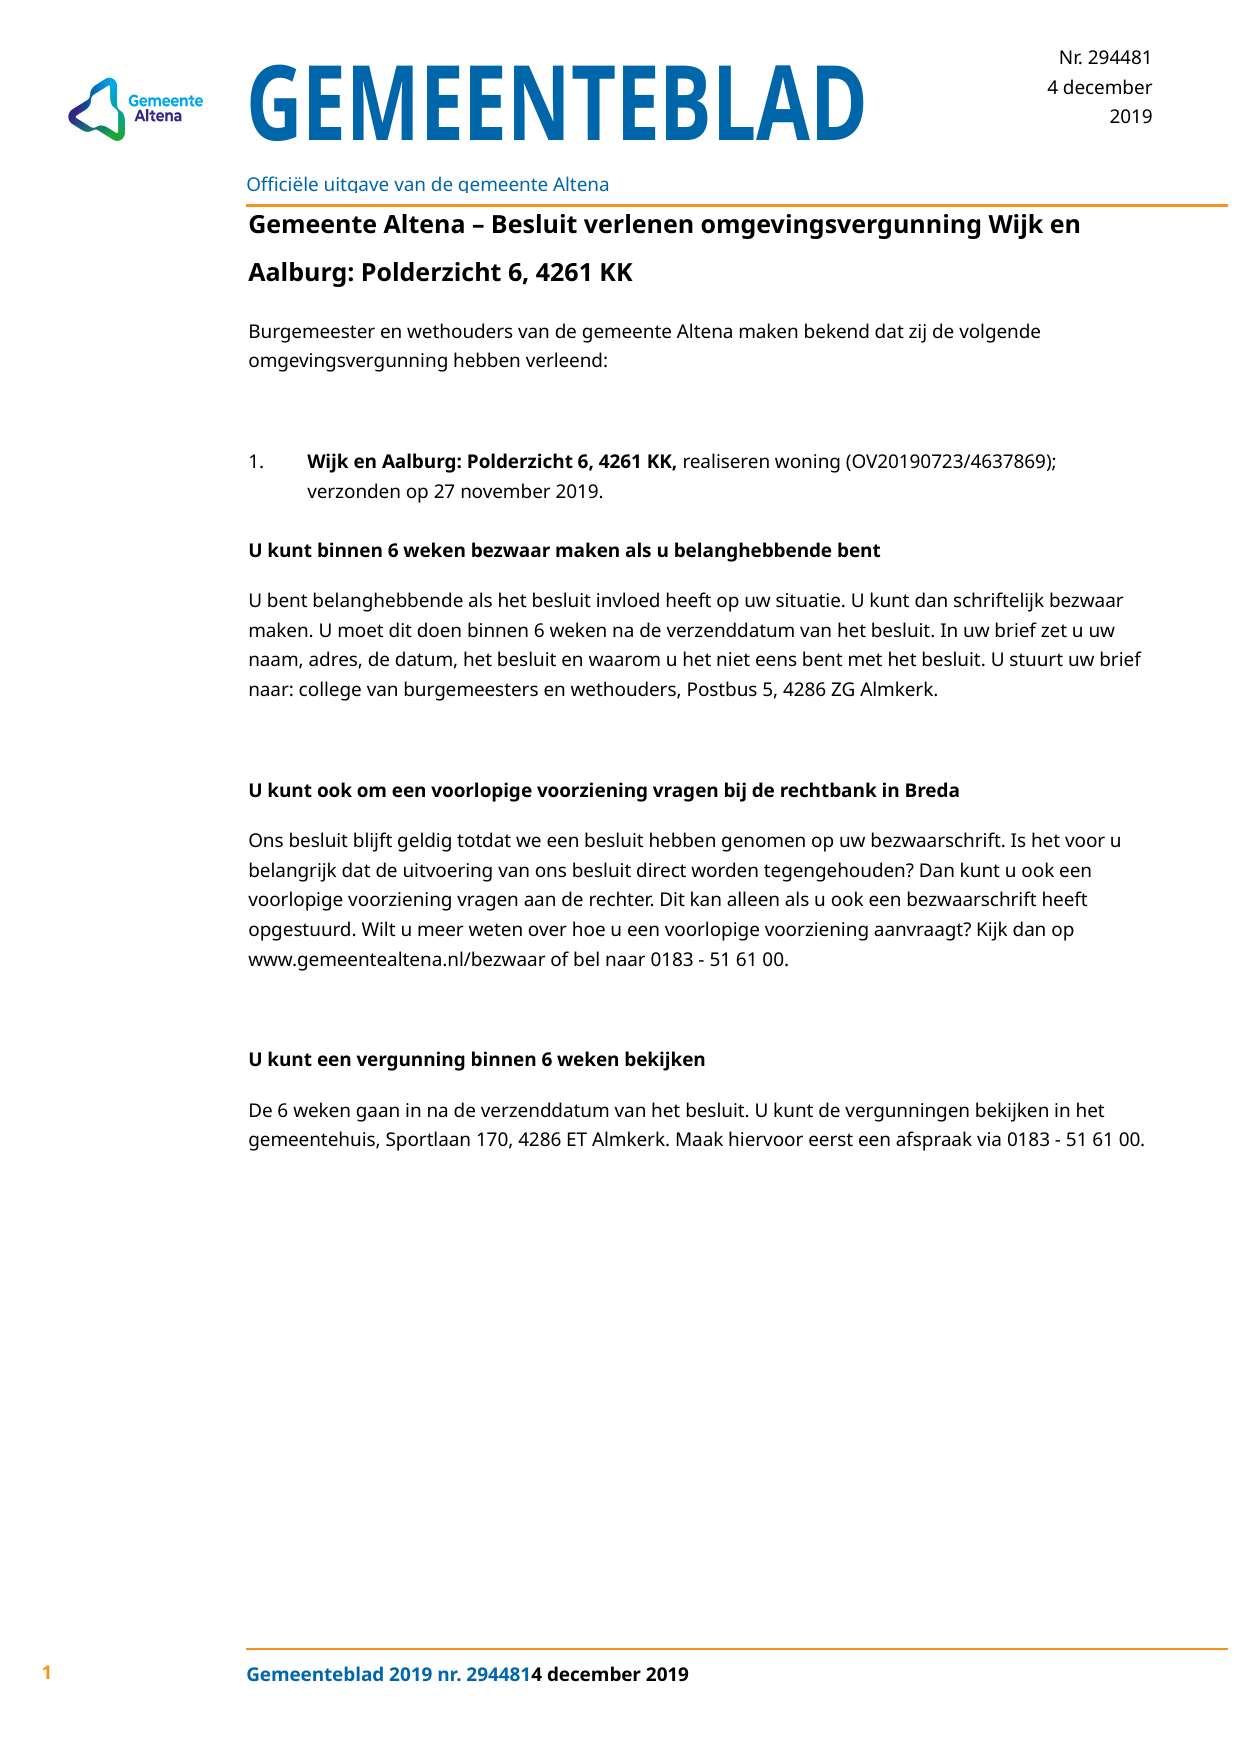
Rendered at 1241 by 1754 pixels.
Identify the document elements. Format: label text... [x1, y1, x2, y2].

text U kunt ook om een voorlopige voorziening vragen bij de rechtbank in Breda [248, 777, 1152, 803]
text U bent belanghebbende als het besluit invloed heeft op uw situatie. U kunt dan schriftelijk bezwaar maken. U moet dit doen binnen 6 weken na de verzenddatum van het besluit. In uw brief zet u uw naam, adres, de datum, het besluit en waarom u het niet eens bent met het besluit. U stuurt uw brief naar: college van burgemeesters en wethouders, Postbus 5, 4286 ZG Almkerk. [248, 587, 1152, 702]
text Ons besluit blijft geldig totdat we een besluit hebben genomen op uw bezwaarschrift. Is het voor u belangrijk dat de uitvoering van ons besluit direct worden tegengehouden? Dan kunt u ook een voorlopige voorziening vragen aan de rechter. Dit kan alleen als u ook een bezwaarschrift heeft opgestuurd. Wilt u meer weten over hoe u een voorlopige voorziening aanvraagt? Kijk dan op www.gemeentealtena.nl/bezwaar of bel naar 0183 - 51 61 00. [248, 827, 1152, 972]
text U kunt een vergunning binnen 6 weken bekijken [248, 1047, 1152, 1072]
picture [41, 47, 231, 172]
text Gemeente Altena – Besluit verlenen omgevingsvergunning Wijk en Aalburg: Polderzicht 6, 4261 KK [248, 207, 1152, 288]
text U kunt binnen 6 weken bezwaar maken als u belanghebbende bent [248, 537, 1152, 563]
list Wijk en Aalburg: Polderzicht 6, 4261 KK, realiseren woning (OV20190723/4637869); verzonden op 27 november 2019. [248, 448, 1152, 504]
text Burgemeester en wethouders van de gemeente Altena maken bekend dat zij de volgende omgevingsvergunning hebben verleend: [248, 318, 1152, 373]
text De 6 weken gaan in na de verzenddatum van het besluit. U kunt de vergunningen bekijken in het gemeentehuis, Sportlaan 170, 4286 ET Almkerk. Maak hiervoor eerst een afspraak via 0183 - 51 61 00. [248, 1097, 1152, 1152]
